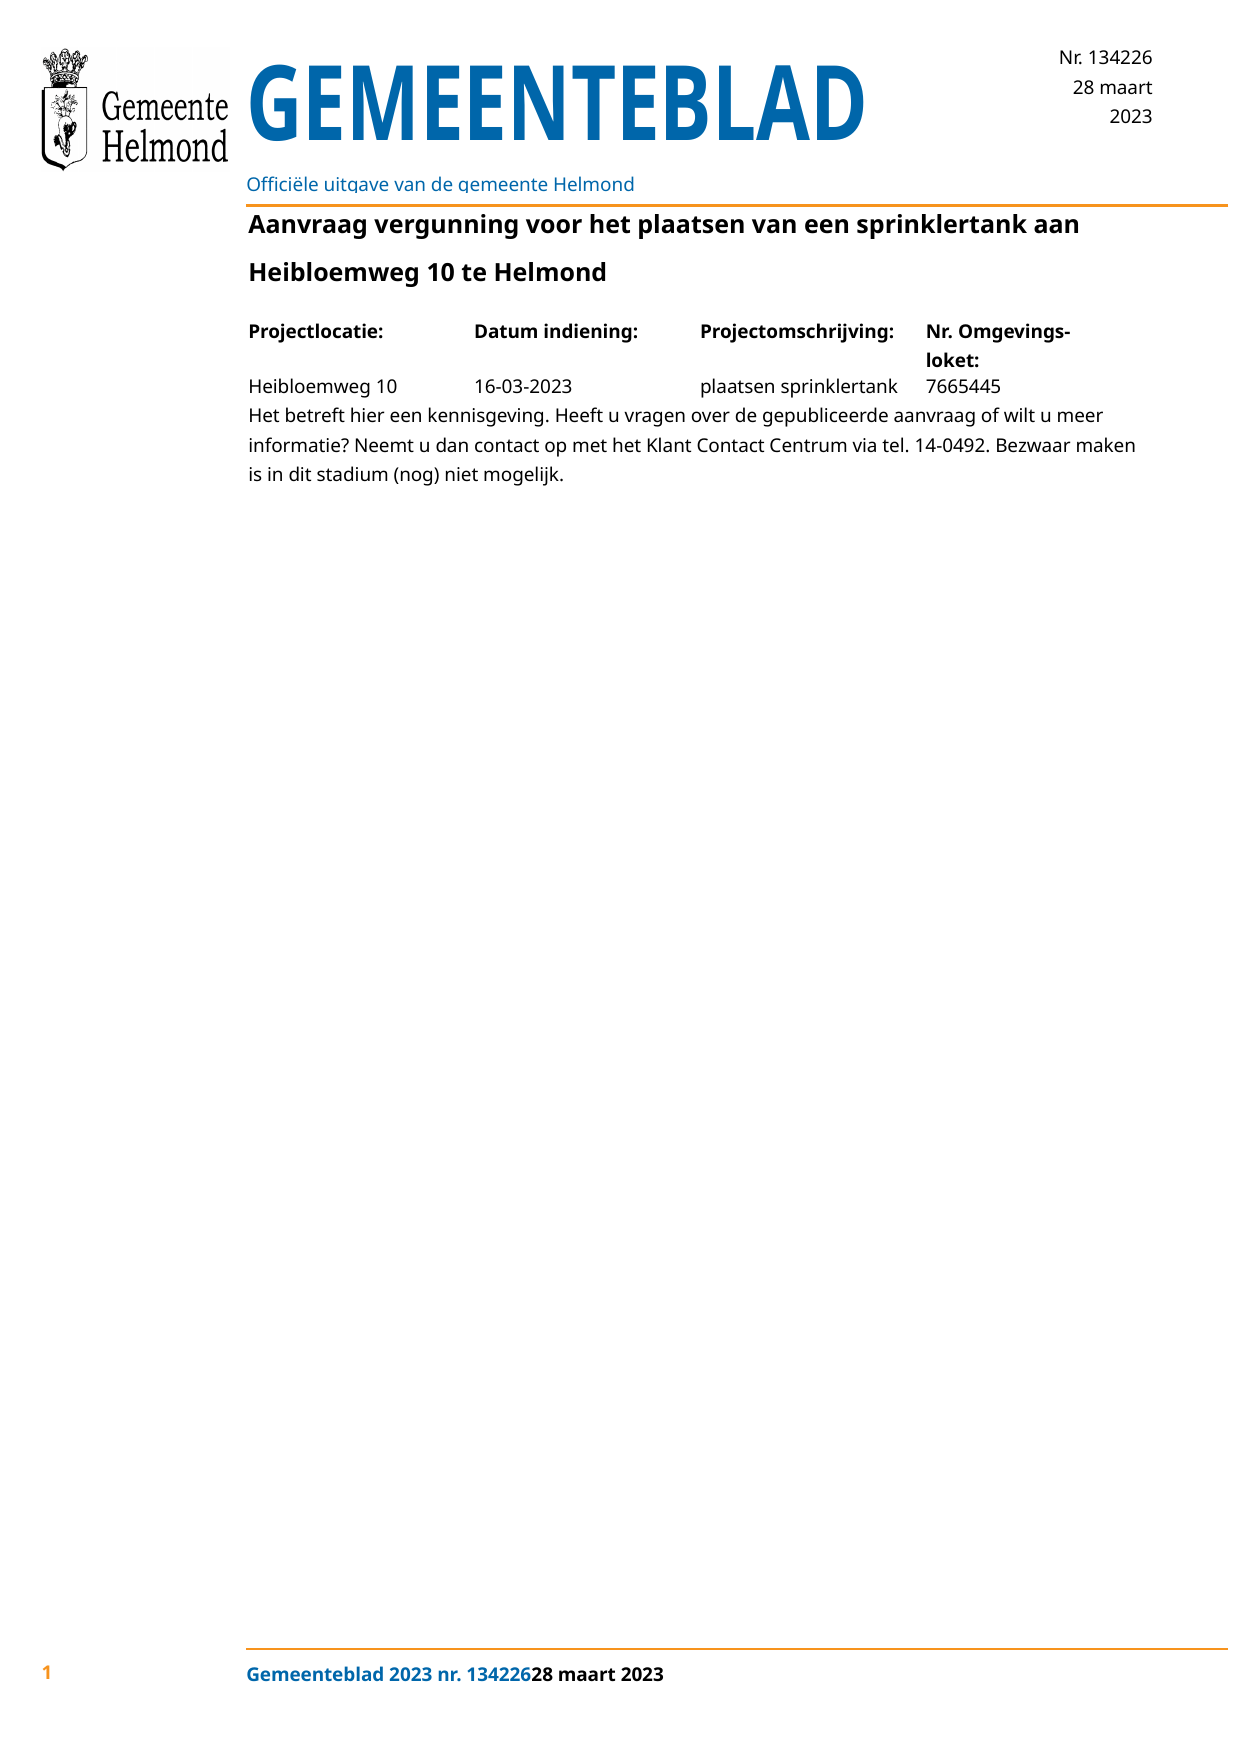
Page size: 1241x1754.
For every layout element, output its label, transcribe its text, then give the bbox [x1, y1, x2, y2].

table_header Projectlocatie: [248, 318, 474, 373]
text Het betreft hier een kennisgeving. Heeft u vragen over de gepubliceerde aanvraag of wilt u meer informatie? Neemt u dan contact op met het Klant Contact Centrum via tel. 14-0492. Bezwaar maken is in dit stadium (nog) niet mogelijk. [248, 402, 1152, 487]
table_cell 16-03-2023 [474, 373, 700, 399]
text Aanvraag vergunning voor het plaatsen van een sprinklertank aan Heibloemweg 10 te Helmond [248, 207, 1152, 288]
picture [41, 47, 231, 172]
table_header Datum indiening: [474, 318, 700, 373]
table_cell plaatsen sprinklertank [700, 373, 926, 399]
table_cell 7665445 [926, 373, 1152, 399]
table_header Nr. Omgevings- loket: [926, 318, 1152, 373]
table_header Projectomschrijving: [700, 318, 926, 373]
table_cell Heibloemweg 10 [248, 373, 474, 399]
